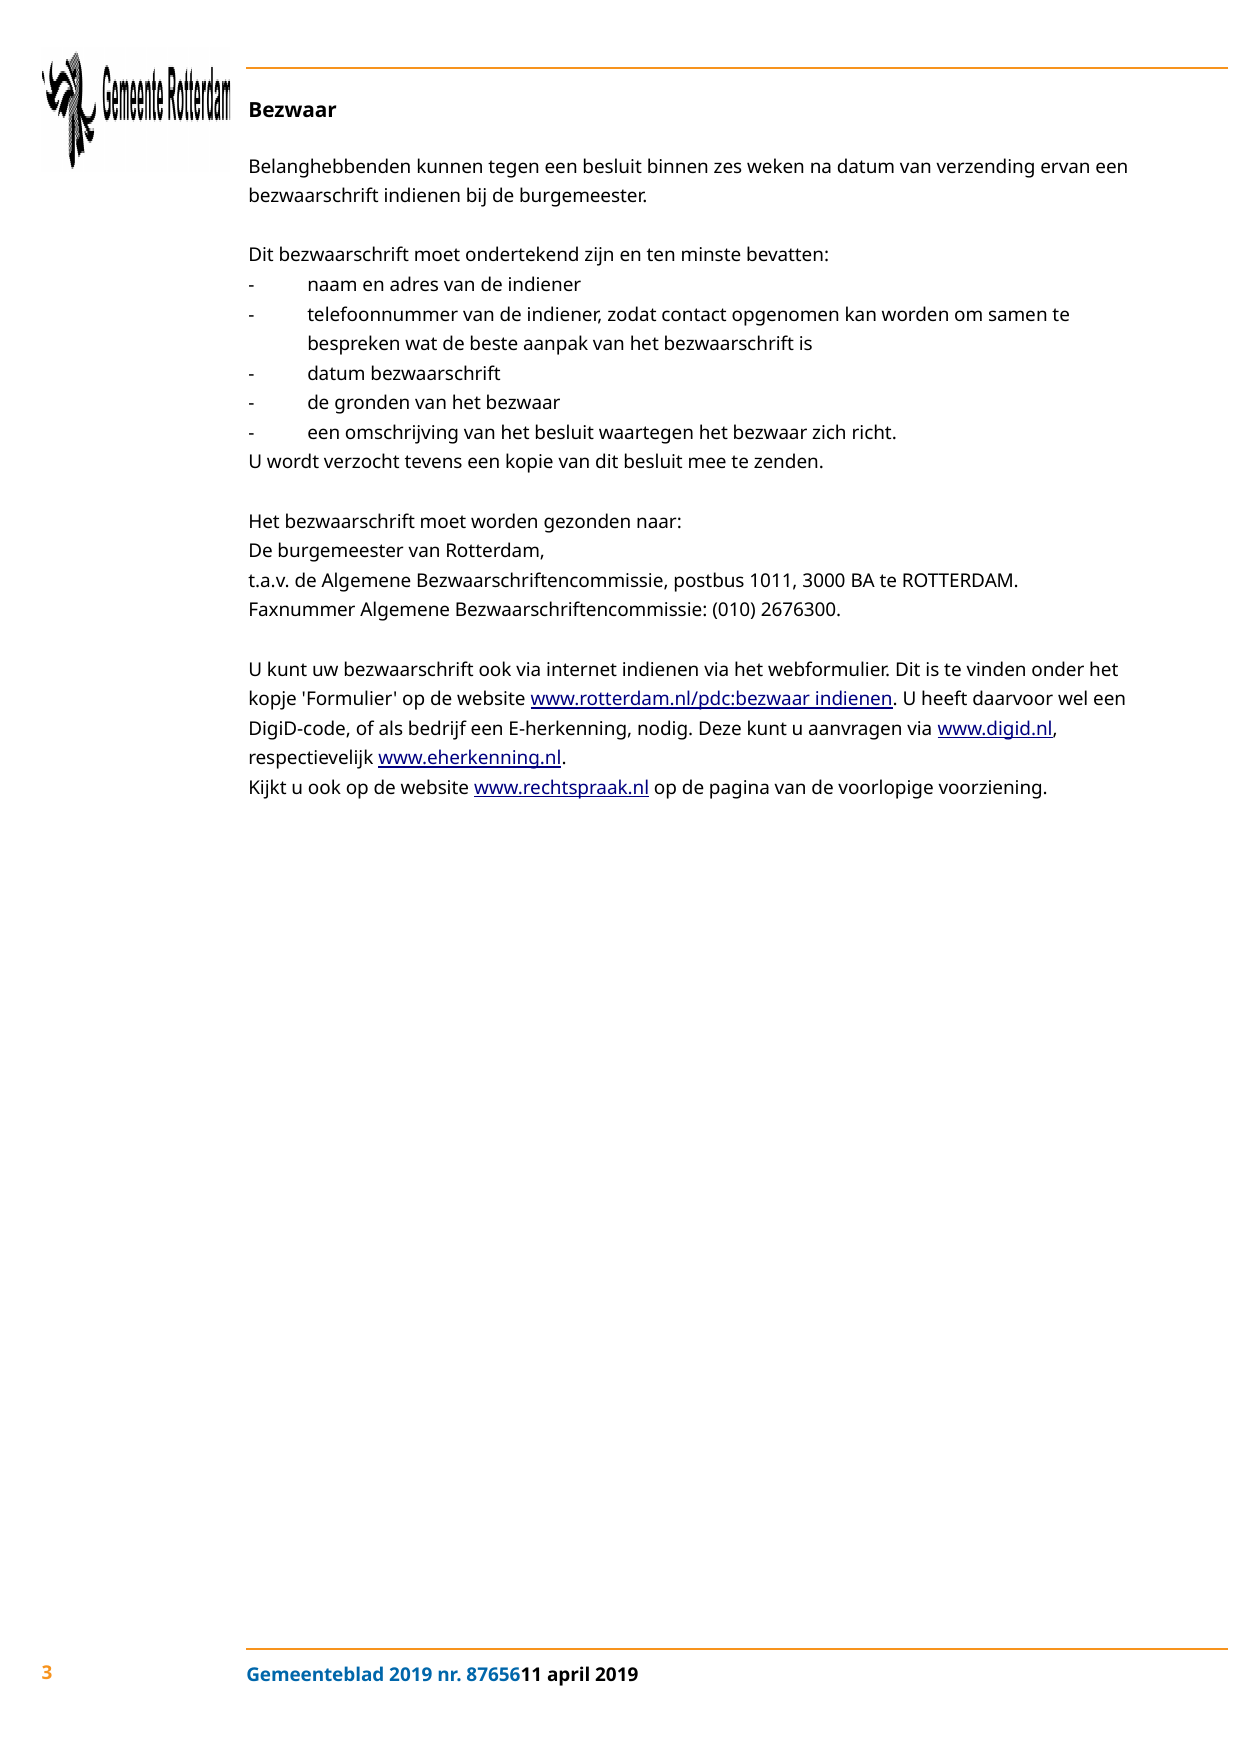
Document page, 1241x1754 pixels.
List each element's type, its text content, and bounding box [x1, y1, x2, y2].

list een omschrijving van het besluit waartegen het bezwaar zich richt. [248, 419, 1152, 445]
text U kunt uw bezwaarschrift ook via internet indienen via het webformulier. Dit is te vinden onder het kopje 'Formulier' op de website www.rotterdam.nl/pdc:bezwaar indienen. U heeft daarvoor wel een DigiD-code, of als bedrijf een E-herkenning, nodig. Deze kunt u aanvragen via www.digid.nl, respectievelijk www.eherkenning.nl. [248, 656, 1152, 770]
list telefoonnummer van de indiener, zodat contact opgenomen kan worden om samen te bespreken wat de beste aanpak van het bezwaarschrift is [248, 301, 1152, 356]
text Belanghebbenden kunnen tegen een besluit binnen zes weken na datum van verzending ervan een bezwaarschrift indienen bij de burgemeester. [248, 153, 1152, 208]
text Bezwaar [248, 95, 1152, 123]
text Het bezwaarschrift moet worden gezonden naar: [248, 508, 1152, 534]
text t.a.v. de Algemene Bezwaarschriftencommissie, postbus 1011, 3000 BA te ROTTERDAM. [248, 567, 1152, 593]
list datum bezwaarschrift [248, 360, 1152, 386]
text De burgemeester van Rotterdam, [248, 537, 1152, 563]
text Dit bezwaarschrift moet ondertekend zijn en ten minste bevatten: [248, 242, 1152, 267]
text Kijkt u ook op de website www.rechtspraak.nl op de pagina van de voorlopige voorziening. [248, 774, 1152, 800]
text Faxnummer Algemene Bezwaarschriftencommissie: (010) 2676300. [248, 597, 1152, 622]
picture [41, 47, 231, 172]
list naam en adres van de indiener [248, 271, 1152, 297]
list de gronden van het bezwaar [248, 389, 1152, 415]
text U wordt verzocht tevens een kopie van dit besluit mee te zenden. [248, 449, 1152, 474]
